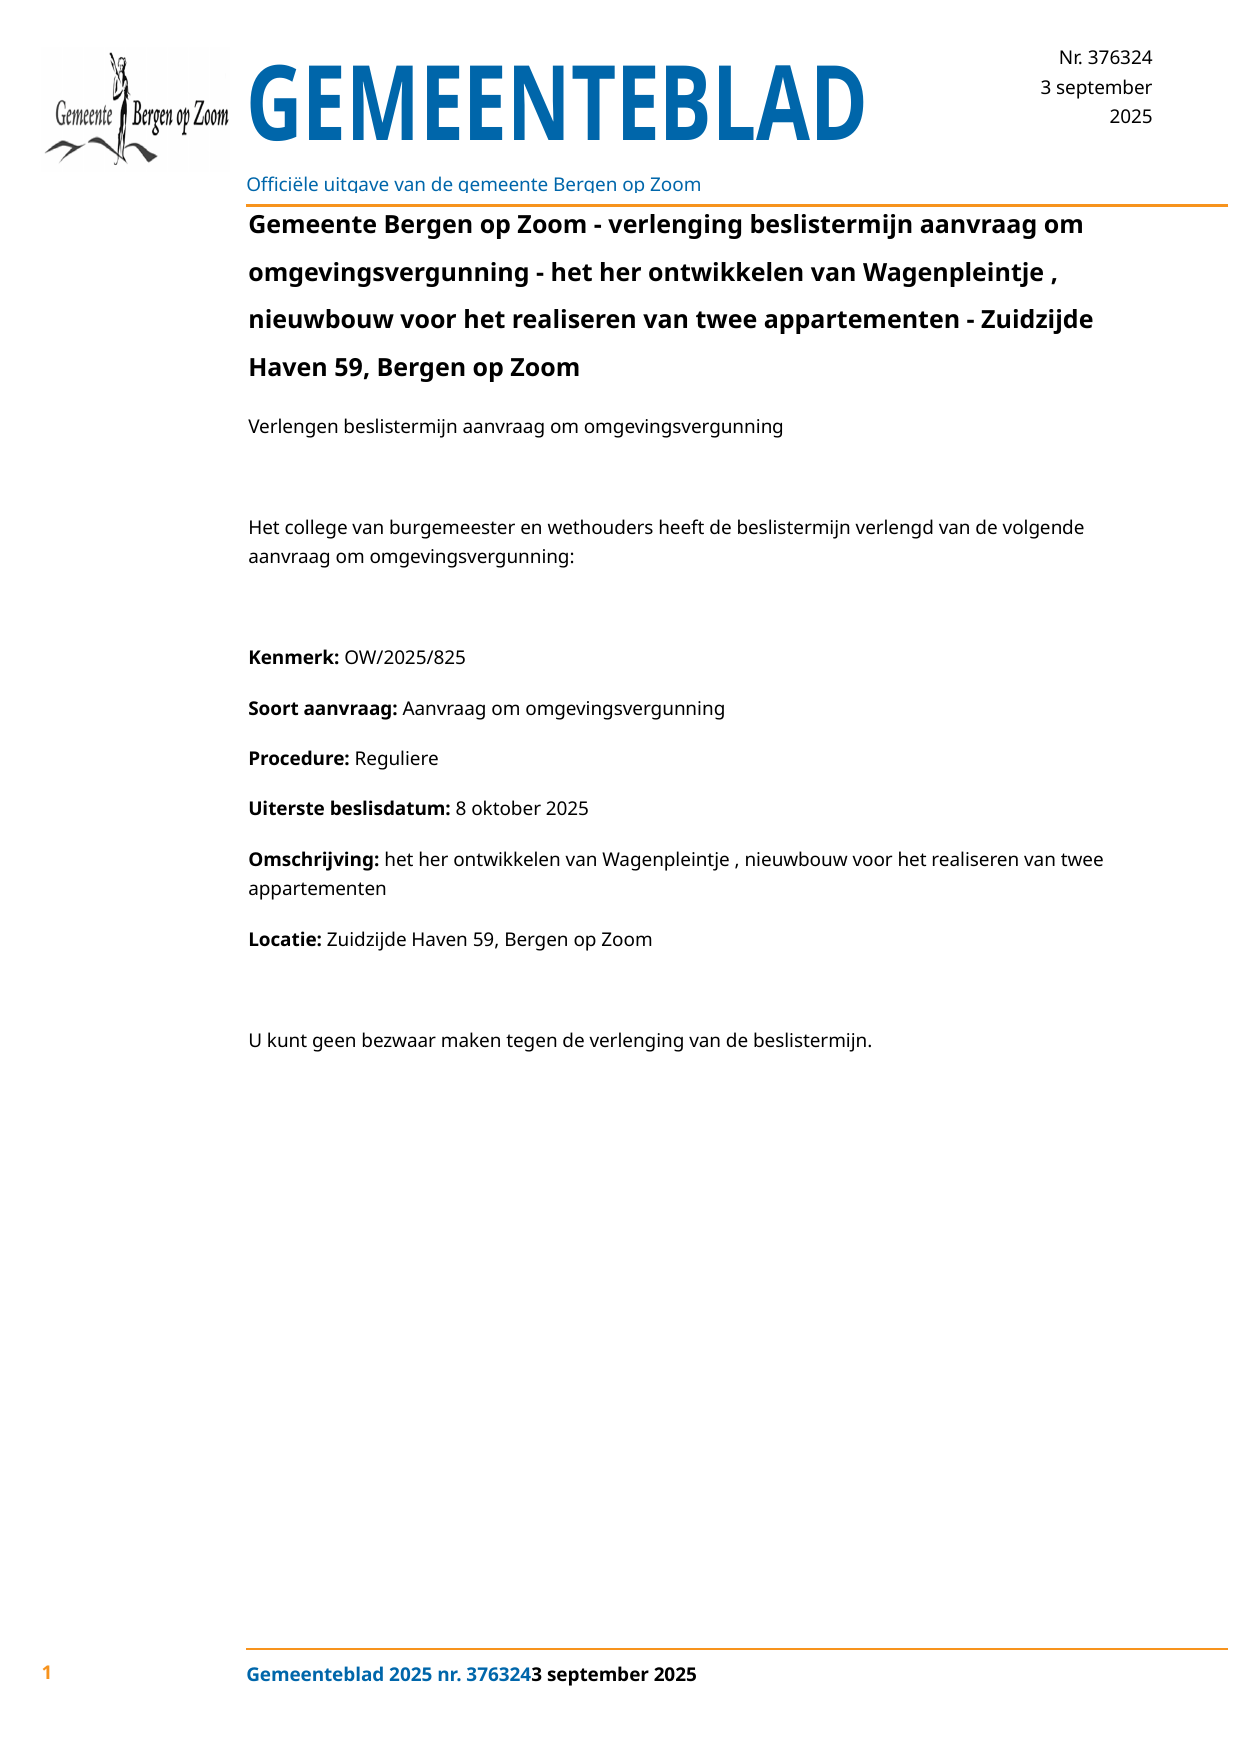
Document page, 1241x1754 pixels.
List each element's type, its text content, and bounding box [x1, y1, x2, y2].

text Procedure: Reguliere [248, 745, 1152, 771]
text Kenmerk: OW/2025/825 [248, 644, 1152, 670]
text Soort aanvraag: Aanvraag om omgevingsvergunning [248, 695, 1152, 721]
text Uiterste beslisdatum: 8 oktober 2025 [248, 796, 1152, 821]
picture [41, 47, 231, 172]
text Verlengen beslistermijn aanvraag om omgevingsvergunning [248, 413, 1152, 439]
text Gemeente Bergen op Zoom - verlenging beslistermijn aanvraag om omgevingsvergunning - het her ontwikkelen van Wagenpleintje , nieuwbouw voor het realiseren van twee appartementen - Zuidzijde Haven 59, Bergen op Zoom [248, 207, 1152, 384]
text Omschrijving: het her ontwikkelen van Wagenpleintje , nieuwbouw voor het realiseren van twee appartementen [248, 846, 1152, 901]
text U kunt geen bezwaar maken tegen de verlenging van de beslistermijn. [248, 1027, 1152, 1053]
text Locatie: Zuidzijde Haven 59, Bergen op Zoom [248, 926, 1152, 952]
text Het college van burgemeester en wethouders heeft de beslistermijn verlengd van de volgende aanvraag om omgevingsvergunning: [248, 514, 1152, 569]
